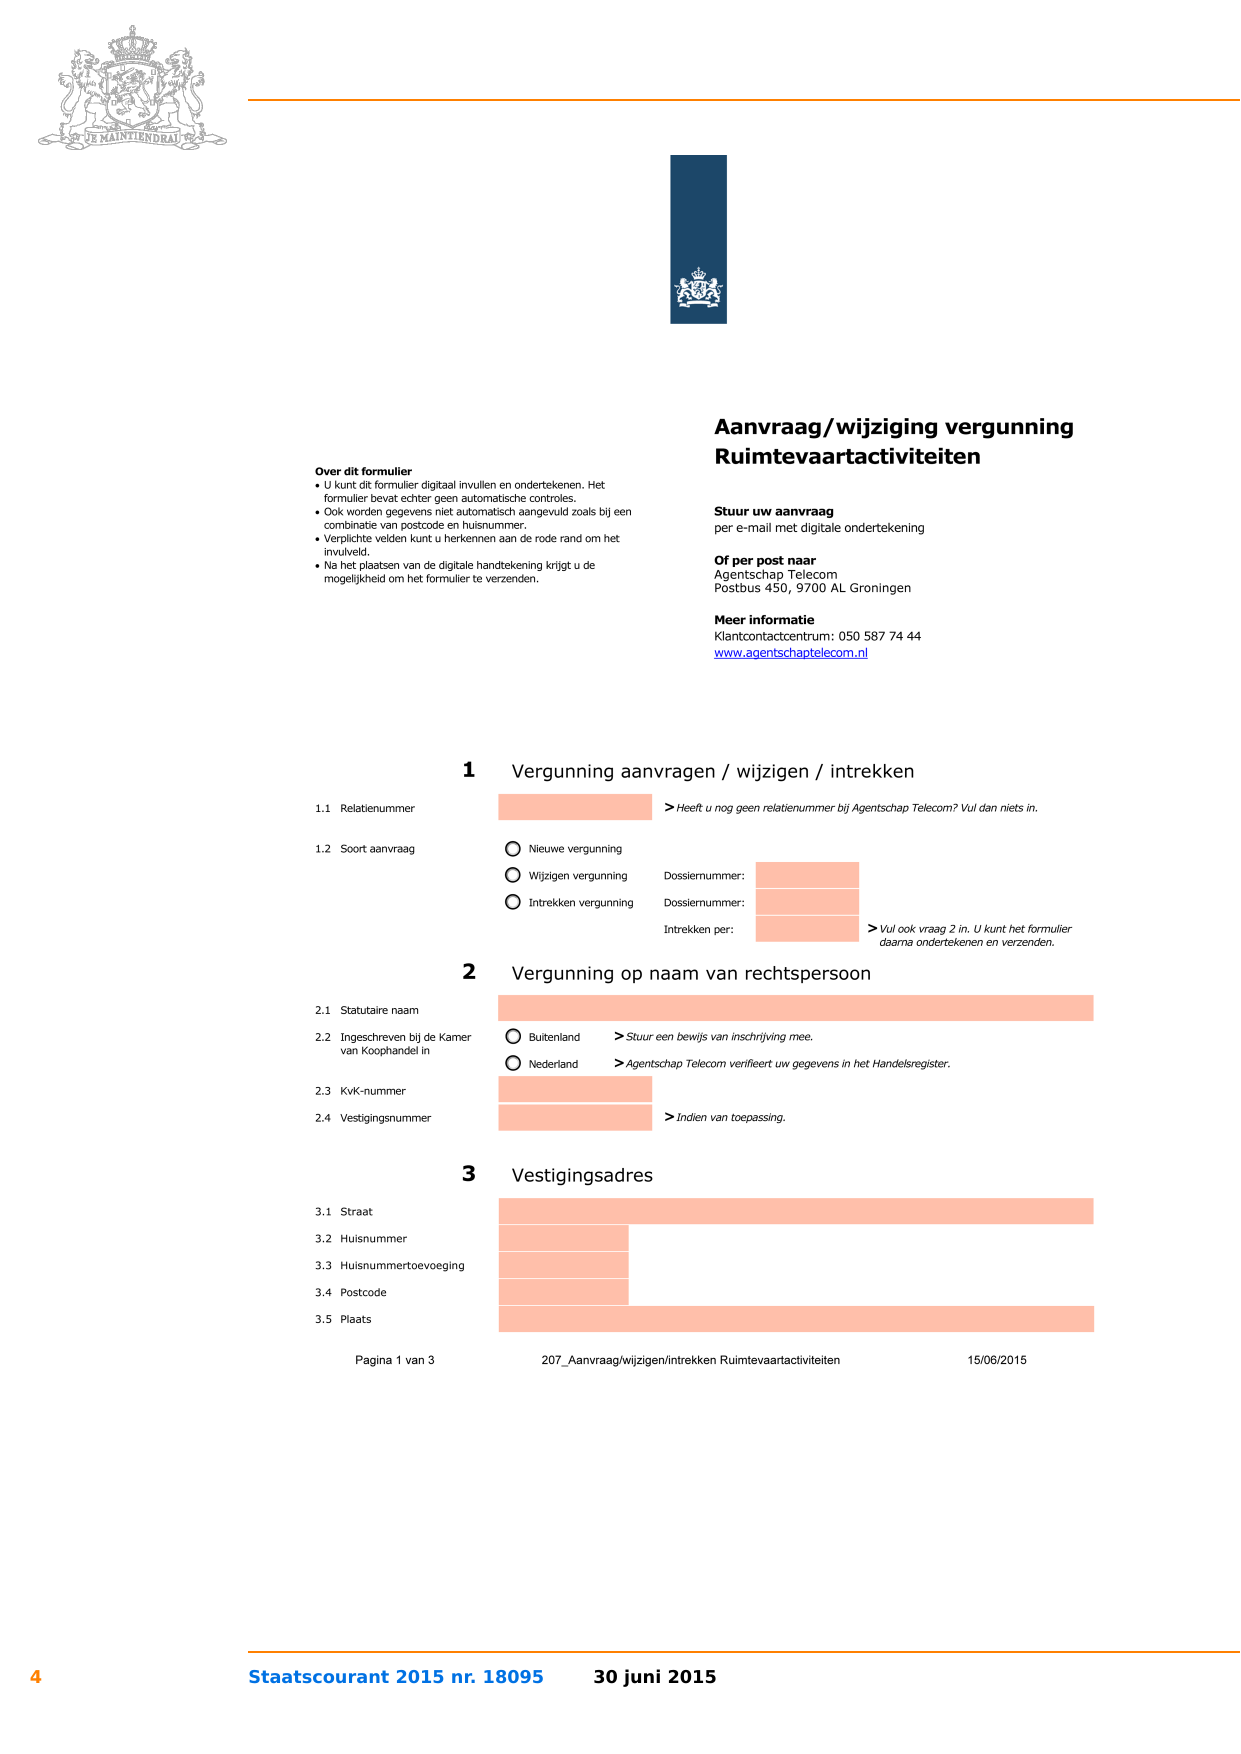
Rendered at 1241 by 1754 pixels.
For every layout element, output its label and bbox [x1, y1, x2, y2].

picture [248, 155, 1134, 1407]
picture [38, 25, 227, 150]
